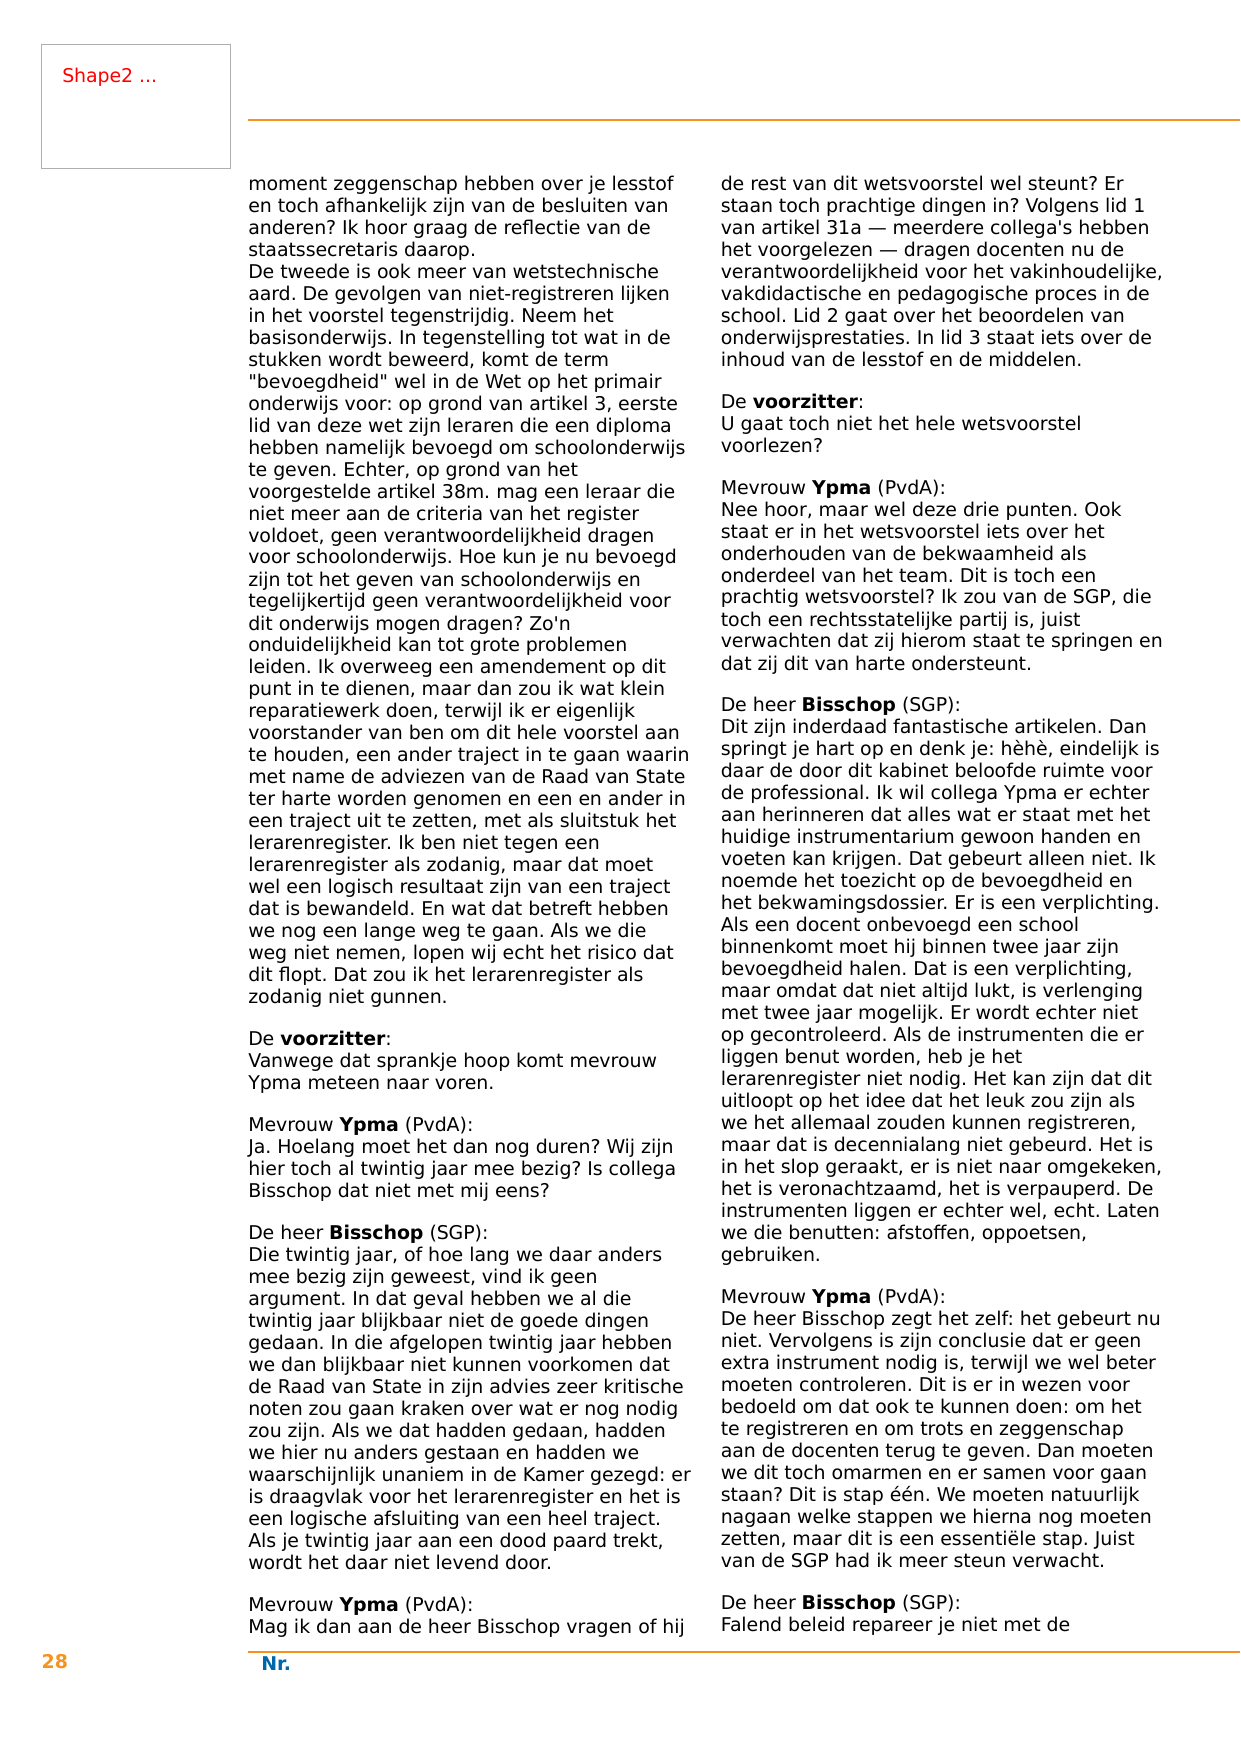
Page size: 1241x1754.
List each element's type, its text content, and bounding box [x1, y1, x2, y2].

text De heer Bisschop zegt het zelf: het gebeurt nu niet. Vervolgens is zijn conclusie dat er geen extra instrument nodig is, terwijl we wel beter moeten controleren. Dit is er in wezen voor bedoeld om dat ook te kunnen doen: om het te registreren en om trots en zeggenschap aan de docenten terug te geven. Dan moeten we dit toch omarmen en er samen voor gaan staan? Dit is stap één. We moeten natuurlijk nagaan welke stappen we hierna nog moeten zetten, maar dit is een essentiële stap. Juist van de SGP had ik meer steun verwacht. [721, 1308, 1163, 1572]
text Mevrouw Ypma (PvdA): [248, 1114, 691, 1136]
text De heer Bisschop (SGP): [721, 1592, 1163, 1613]
text Falend beleid repareer je niet met de [721, 1613, 1163, 1636]
text De tweede is ook meer van wetstechnische aard. De gevolgen van niet-registreren lijken in het voorstel tegenstrijdig. Neem het basisonderwijs. In tegenstelling tot wat in de stukken wordt beweerd, komt de term "bevoegdheid" wel in de Wet op het primair onderwijs voor: op grond van artikel 3, eerste lid van deze wet zijn leraren die een diploma hebben namelijk bevoegd om schoolonderwijs te geven. Echter, op grond van het voorgestelde artikel 38m. mag een leraar die niet meer aan de criteria van het register voldoet, geen verantwoordelijkheid dragen voor schoolonderwijs. Hoe kun je nu bevoegd zijn tot het geven van schoolonderwijs en tegelijkertijd geen verantwoordelijkheid voor dit onderwijs mogen dragen? Zo'n onduidelijkheid kan tot grote problemen leiden. Ik overweeg een amendement op dit punt in te dienen, maar dan zou ik wat klein reparatiewerk doen, terwijl ik er eigenlijk voorstander van ben om dit hele voorstel aan te houden, een ander traject in te gaan waarin met name de adviezen van de Raad van State ter harte worden genomen en een en ander in een traject uit te zetten, met als sluitstuk het lerarenregister. Ik ben niet tegen een lerarenregister als zodanig, maar dat moet wel een logisch resultaat zijn van een traject dat is bewandeld. En wat dat betreft hebben we nog een lange weg te gaan. Als we die weg niet nemen, lopen wij echt het risico dat dit flopt. Dat zou ik het lerarenregister als zodanig niet gunnen. [248, 261, 691, 1008]
text De heer Bisschop (SGP): [721, 694, 1163, 716]
text U gaat toch niet het hele wetsvoorstel voorlezen? [721, 413, 1163, 457]
text Ja. Hoelang moet het dan nog duren? Wij zijn hier toch al twintig jaar mee bezig? Is collega Bisschop dat niet met mij eens? [248, 1136, 691, 1202]
text moment zeggenschap hebben over je lesstof en toch afhankelijk zijn van de besluiten van anderen? Ik hoor graag de reflectie van de staatssecretaris daarop. [248, 173, 691, 261]
text Mag ik dan aan de heer Bisschop vragen of hij [248, 1616, 691, 1637]
text Die twintig jaar, of hoe lang we daar anders mee bezig zijn geweest, vind ik geen argument. In dat geval hebben we al die twintig jaar blijkbaar niet de goede dingen gedaan. In die afgelopen twintig jaar hebben we dan blijkbaar niet kunnen voorkomen dat de Raad van State in zijn advies zeer kritische noten zou gaan kraken over wat er nog nodig zou zijn. Als we dat hadden gedaan, hadden we hier nu anders gestaan en hadden we waarschijnlijk unaniem in de Kamer gezegd: er is draagvlak voor het lerarenregister en het is een logische afsluiting van een heel traject. Als je twintig jaar aan een dood paard trekt, wordt het daar niet levend door. [248, 1244, 691, 1573]
text Mevrouw Ypma (PvdA): [721, 477, 1163, 498]
text Mevrouw Ypma (PvdA): [248, 1593, 691, 1616]
text Dit zijn inderdaad fantastische artikelen. Dan springt je hart op en denk je: hèhè, eindelijk is daar de door dit kabinet beloofde ruimte voor de professional. Ik wil collega Ypma er echter aan herinneren dat alles wat er staat met het huidige instrumentarium gewoon handen en voeten kan krijgen. Dat gebeurt alleen niet. Ik noemde het toezicht op de bevoegdheid en het bekwamingsdossier. Er is een verplichting. Als een docent onbevoegd een school binnenkomt moet hij binnen twee jaar zijn bevoegdheid halen. Dat is een verplichting, maar omdat dat niet altijd lukt, is verlenging met twee jaar mogelijk. Er wordt echter niet op gecontroleerd. Als de instrumenten die er liggen benut worden, heb je het lerarenregister niet nodig. Het kan zijn dat dit uitloopt op het idee dat het leuk zou zijn als we het allemaal zouden kunnen registreren, maar dat is decennialang niet gebeurd. Het is in het slop geraakt, er is niet naar omgekeken, het is veronachtzaamd, het is verpauperd. De instrumenten liggen er echter wel, echt. Laten we die benutten: afstoffen, oppoetsen, gebruiken. [721, 716, 1163, 1266]
text Nee hoor, maar wel deze drie punten. Ook staat er in het wetsvoorstel iets over het onderhouden van de bekwaamheid als onderdeel van het team. Dit is toch een prachtig wetsvoorstel? Ik zou van de SGP, die toch een rechtsstatelijke partij is, juist verwachten dat zij hierom staat te springen en dat zij dit van harte ondersteunt. [721, 498, 1163, 674]
text Mevrouw Ypma (PvdA): [721, 1286, 1163, 1308]
text De voorzitter: [721, 391, 1163, 413]
text Vanwege dat sprankje hoop komt mevrouw Ypma meteen naar voren. [248, 1050, 691, 1094]
text De voorzitter: [248, 1028, 691, 1050]
text de rest van dit wetsvoorstel wel steunt? Er staan toch prachtige dingen in? Volgens lid 1 van artikel 31a — meerdere collega's hebben het voorgelezen — dragen docenten nu de verantwoordelijkheid voor het vakinhoudelijke, vakdidactische en pedagogische proces in de school. Lid 2 gaat over het beoordelen van onderwijsprestaties. In lid 3 staat iets over de inhoud van de lesstof en de middelen. [721, 173, 1163, 371]
text De heer Bisschop (SGP): [248, 1222, 691, 1244]
